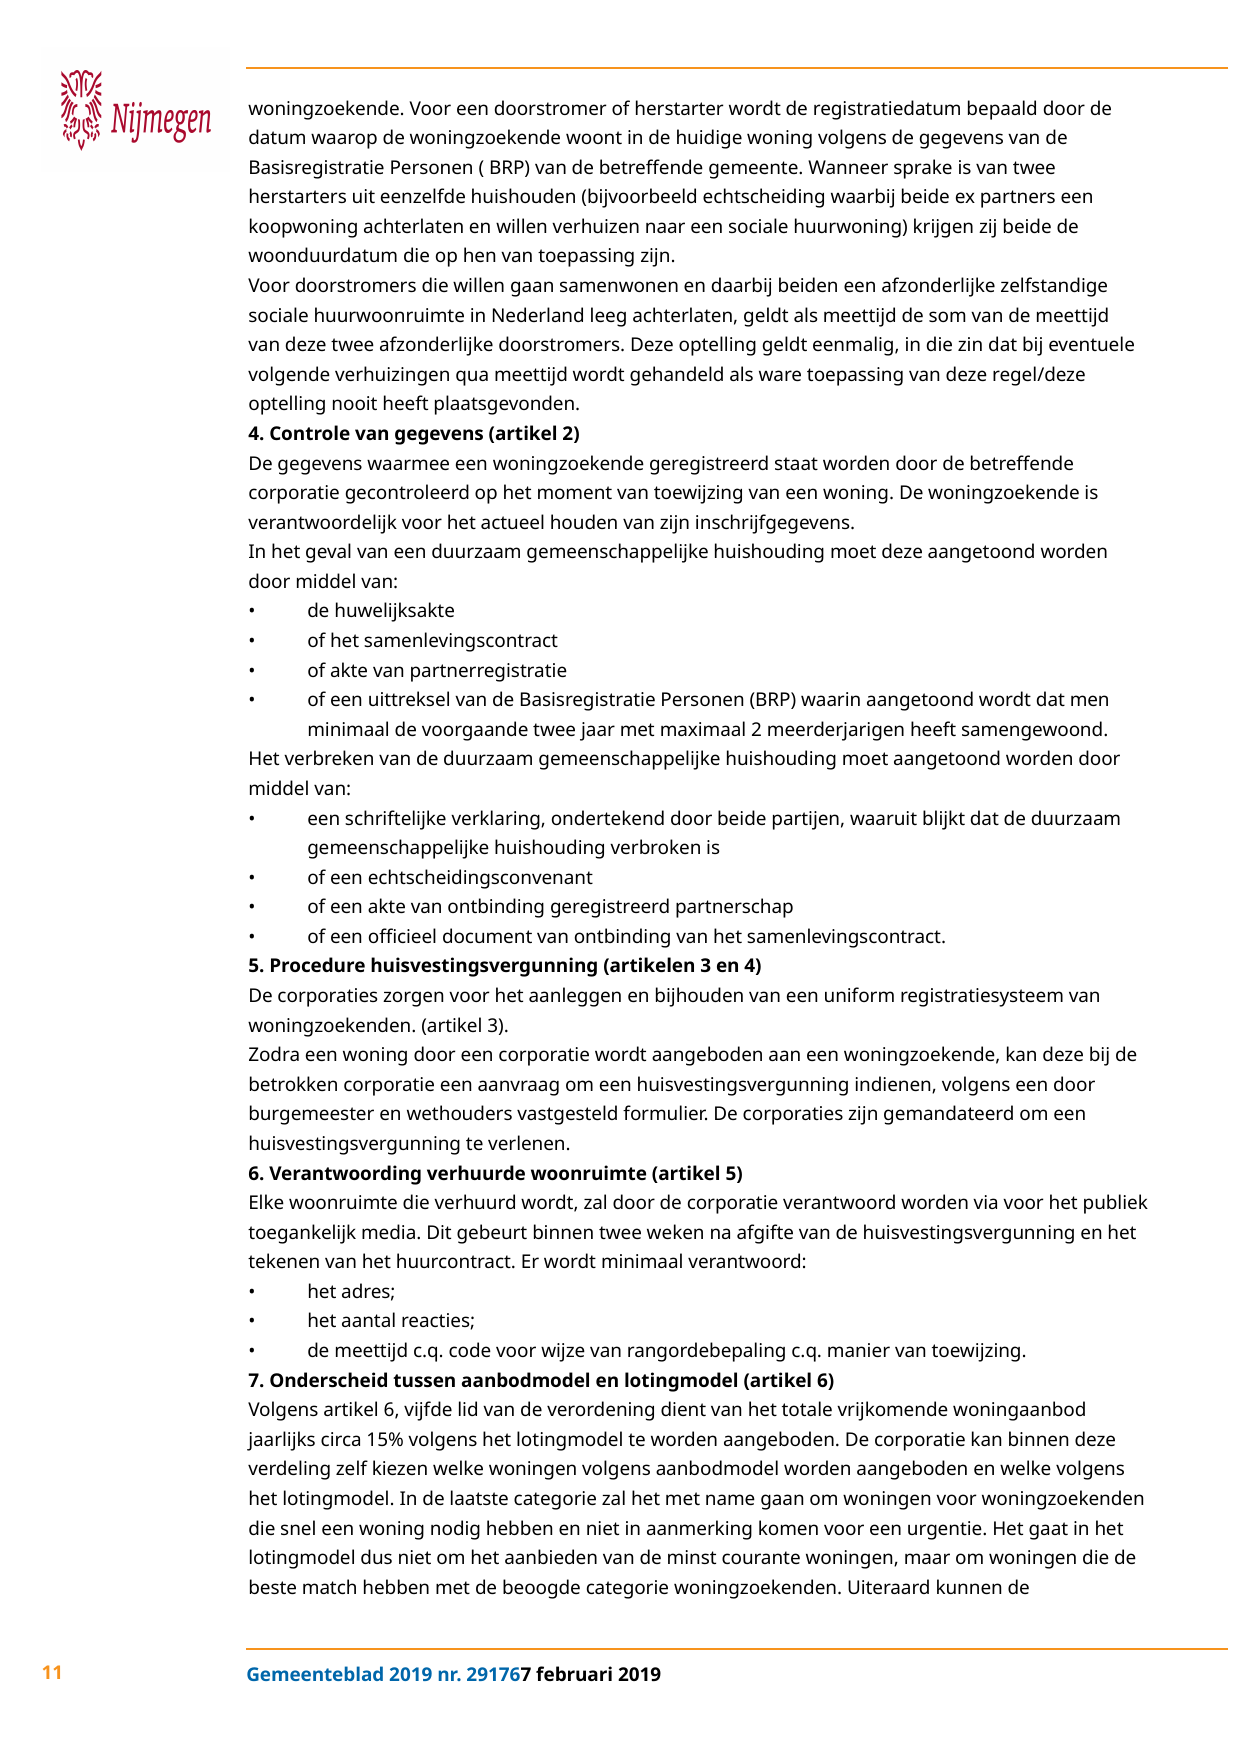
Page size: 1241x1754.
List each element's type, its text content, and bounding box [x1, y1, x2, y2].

list of een uittreksel van de Basisregistratie Personen (BRP) waarin aangetoond wordt dat men minimaal de voorgaande twee jaar met maximaal 2 meerderjarigen heeft samengewoond. [248, 686, 1152, 742]
picture [41, 47, 231, 172]
list of het samenlevingscontract [248, 627, 1152, 653]
list het aantal reacties; [248, 1308, 1152, 1333]
list of een echtscheidingsconvenant [248, 864, 1152, 890]
text woningzoekende. Voor een doorstromer of herstarter wordt de registratiedatum bepaald door de datum waarop de woningzoekende woont in de huidige woning volgens de gegevens van de Basisregistratie Personen ( BRP) van de betreffende gemeente. Wanneer sprake is van twee herstarters uit eenzelfde huishouden (bijvoorbeeld echtscheiding waarbij beide ex partners een koopwoning achterlaten en willen verhuizen naar een sociale huurwoning) krijgen zij beide de woonduurdatum die op hen van toepassing zijn. [248, 95, 1152, 268]
list het adres; [248, 1278, 1152, 1304]
list of een akte van ontbinding geregistreerd partnerschap [248, 893, 1152, 919]
list de huwelijksakte [248, 598, 1152, 623]
list de meettijd c.q. code voor wijze van rangordebepaling c.q. manier van toewijzing. [248, 1337, 1152, 1363]
text Zodra een woning door een corporatie wordt aangeboden aan een woningzoekende, kan deze bij de betrokken corporatie een aanvraag om een huisvestingsvergunning indienen, volgens een door burgemeester en wethouders vastgesteld formulier. De corporaties zijn gemandateerd om een huisvestingsvergunning te verlenen. [248, 1041, 1152, 1156]
text 6. Verantwoording verhuurde woonruimte (artikel 5) [248, 1160, 1152, 1186]
list een schriftelijke verklaring, ondertekend door beide partijen, waaruit blijkt dat de duurzaam gemeenschappelijke huishouding verbroken is [248, 805, 1152, 860]
text Volgens artikel 6, vijfde lid van de verordening dient van het totale vrijkomende woningaanbod jaarlijks circa 15% volgens het lotingmodel te worden aangeboden. De corporatie kan binnen deze verdeling zelf kiezen welke woningen volgens aanbodmodel worden aangeboden en welke volgens het lotingmodel. In de laatste categorie zal het met name gaan om woningen voor woningzoekenden die snel een woning nodig hebben en niet in aanmerking komen voor een urgentie. Het gaat in het lotingmodel dus niet om het aanbieden van de minst courante woningen, maar om woningen die de beste match hebben met de beoogde categorie woningzoekenden. Uiteraard kunnen de [248, 1396, 1152, 1600]
text Het verbreken van de duurzaam gemeenschappelijke huishouding moet aangetoond worden door middel van: [248, 746, 1152, 801]
list of een officieel document van ontbinding van het samenlevingscontract. [248, 923, 1152, 949]
text In het geval van een duurzaam gemeenschappelijke huishouding moet deze aangetoond worden door middel van: [248, 538, 1152, 594]
text De gegevens waarmee een woningzoekende geregistreerd staat worden door de betreffende corporatie gecontroleerd op het moment van toewijzing van een woning. De woningzoekende is verantwoordelijk voor het actueel houden van zijn inschrijfgegevens. [248, 450, 1152, 535]
list of akte van partnerregistratie [248, 657, 1152, 683]
text van deze twee afzonderlijke doorstromers. Deze optelling geldt eenmalig, in die zin dat bij eventuele volgende verhuizingen qua meettijd wordt gehandeld als ware toepassing van deze regel/deze optelling nooit heeft plaatsgevonden. [248, 331, 1152, 416]
text Voor doorstromers die willen gaan samenwonen en daarbij beiden een afzonderlijke zelfstandige sociale huurwoonruimte in Nederland leeg achterlaten, geldt als meettijd de som van de meettijd [248, 272, 1152, 328]
text Elke woonruimte die verhuurd wordt, zal door de corporatie verantwoord worden via voor het publiek toegankelijk media. Dit gebeurt binnen twee weken na afgifte van de huisvestingsvergunning en het tekenen van het huurcontract. Er wordt minimaal verantwoord: [248, 1189, 1152, 1274]
text De corporaties zorgen voor het aanleggen en bijhouden van een uniform registratiesysteem van woningzoekenden. (artikel 3). [248, 982, 1152, 1038]
text 7. Onderscheid tussen aanbodmodel en lotingmodel (artikel 6) [248, 1367, 1152, 1393]
text 5. Procedure huisvestingsvergunning (artikelen 3 en 4) [248, 953, 1152, 978]
text 4. Controle van gegevens (artikel 2) [248, 420, 1152, 446]
